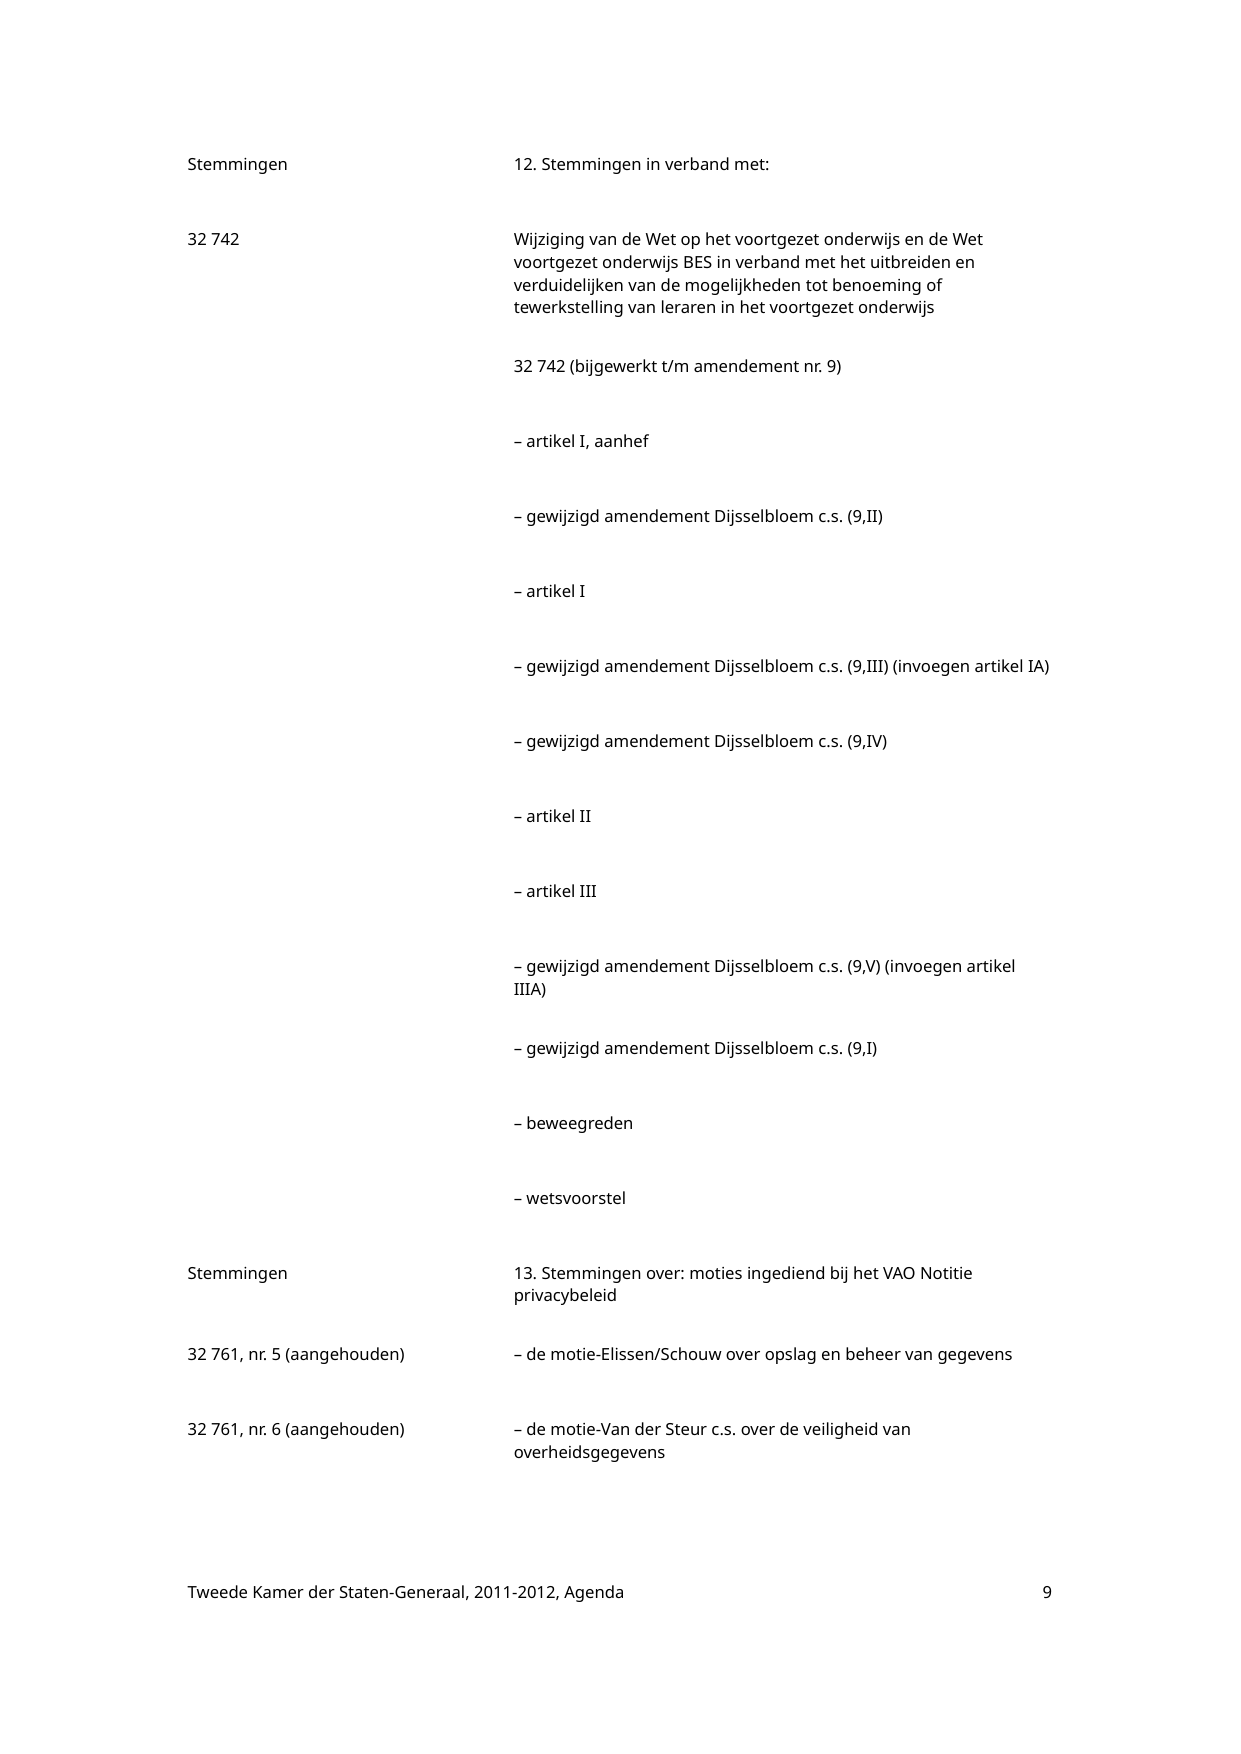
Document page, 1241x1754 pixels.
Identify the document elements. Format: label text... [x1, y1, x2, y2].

table_cell [490, 150, 510, 225]
table_cell [490, 1033, 510, 1108]
table_cell [490, 1415, 510, 1496]
table_cell [188, 877, 490, 952]
table_cell – artikel III [510, 877, 1053, 952]
table_cell [188, 1183, 490, 1258]
table_cell 32 761, nr. 6 (aangehouden) [188, 1415, 490, 1496]
table_cell Wijziging van de Wet op het voortgezet onderwijs en de Wet voortgezet onderwijs BES in verband met het uitbreiden en verduidelijken van de mogelijkheden tot benoeming of tewerkstelling van leraren in het voortgezet onderwijs [510, 225, 1053, 352]
table_cell – artikel I [510, 577, 1053, 652]
table_cell [490, 652, 510, 727]
table_cell Stemmingen [188, 150, 490, 225]
table_cell – de motie-Elissen/Schouw over opslag en beheer van gegevens [510, 1340, 1053, 1415]
table_cell – gewijzigd amendement Dijsselbloem c.s. (9,II) [510, 502, 1053, 577]
table_cell [490, 802, 510, 877]
table_cell [188, 727, 490, 802]
table_cell – beweegreden [510, 1108, 1053, 1183]
table_cell [490, 727, 510, 802]
table_cell – gewijzigd amendement Dijsselbloem c.s. (9,I) [510, 1033, 1053, 1108]
table_cell [490, 427, 510, 502]
table_cell [490, 1183, 510, 1258]
table_cell [490, 1108, 510, 1183]
table_cell Stemmingen [188, 1258, 490, 1340]
table_cell [188, 652, 490, 727]
table_cell – gewijzigd amendement Dijsselbloem c.s. (9,IV) [510, 727, 1053, 802]
table_cell [490, 225, 510, 352]
table_cell [490, 577, 510, 652]
table_cell [188, 427, 490, 502]
table_cell [490, 952, 510, 1033]
table_cell [188, 352, 490, 427]
table_cell [490, 352, 510, 427]
table_cell 32 761, nr. 5 (aangehouden) [188, 1340, 490, 1415]
table_cell – gewijzigd amendement Dijsselbloem c.s. (9,V) (invoegen artikel IIIA) [510, 952, 1053, 1033]
table_cell 12. Stemmingen in verband met: [510, 150, 1053, 225]
table_cell – gewijzigd amendement Dijsselbloem c.s. (9,III) (invoegen artikel IA) [510, 652, 1053, 727]
table_cell [188, 1033, 490, 1108]
table_cell [490, 502, 510, 577]
table_cell [188, 802, 490, 877]
table_cell [490, 1340, 510, 1415]
table_cell [490, 1258, 510, 1340]
table_cell 13. Stemmingen over: moties ingediend bij het VAO Notitie privacybeleid [510, 1258, 1053, 1340]
table_cell [188, 502, 490, 577]
table_cell – artikel I, aanhef [510, 427, 1053, 502]
table_cell [490, 877, 510, 952]
table_cell 32 742 [188, 225, 490, 352]
table_cell [188, 952, 490, 1033]
table_cell – wetsvoorstel [510, 1183, 1053, 1258]
table_cell – de motie-Van der Steur c.s. over de veiligheid van overheidsgegevens [510, 1415, 1053, 1496]
table_cell – artikel II [510, 802, 1053, 877]
table_cell [188, 577, 490, 652]
table_cell [188, 1108, 490, 1183]
table_cell 32 742 (bijgewerkt t/m amendement nr. 9) [510, 352, 1053, 427]
